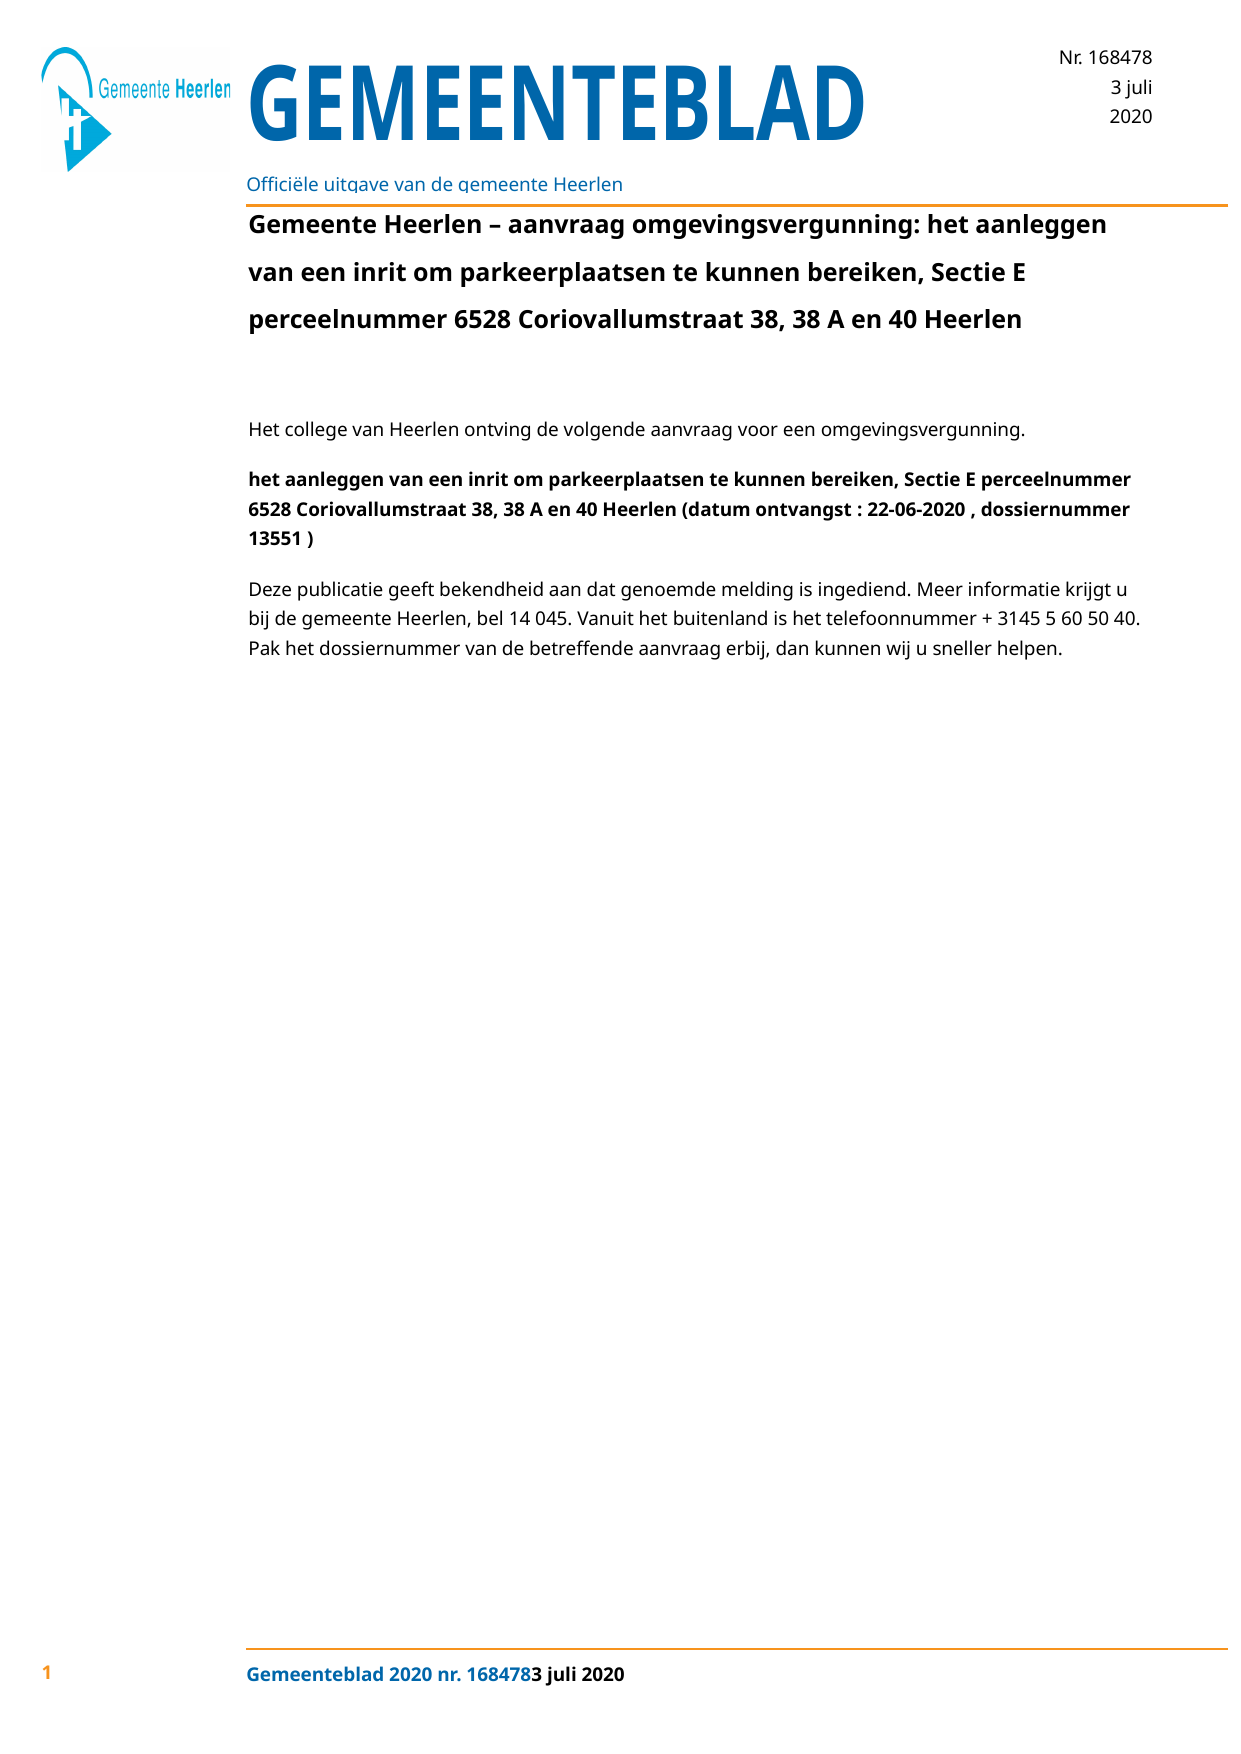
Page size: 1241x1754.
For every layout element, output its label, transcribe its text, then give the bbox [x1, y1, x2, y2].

picture [41, 47, 59, 70]
text Het college van Heerlen ontving de volgende aanvraag voor een omgevingsvergunning. [248, 416, 1152, 442]
text Gemeente Heerlen – aanvraag omgevingsvergunning: het aanleggen van een inrit om parkeerplaatsen te kunnen bereiken, Sectie E perceelnummer 6528 Coriovallumstraat 38, 38 A en 40 Heerlen [248, 207, 1152, 336]
text het aanleggen van een inrit om parkeerplaatsen te kunnen bereiken, Sectie E perceelnummer 6528 Coriovallumstraat 38, 38 A en 40 Heerlen (datum ontvangst : 22-06-2020 , dossiernummer 13551 ) [248, 466, 1152, 551]
text Deze publicatie geeft bekendheid aan dat genoemde melding is ingediend. Meer informatie krijgt u bij de gemeente Heerlen, bel 14 045. Vanuit het buitenland is het telefoonnummer + 3145 5 60 50 40. Pak het dossiernummer van de betreffende aanvraag erbij, dan kunnen wij u sneller helpen. [248, 576, 1152, 661]
picture [41, 47, 231, 172]
